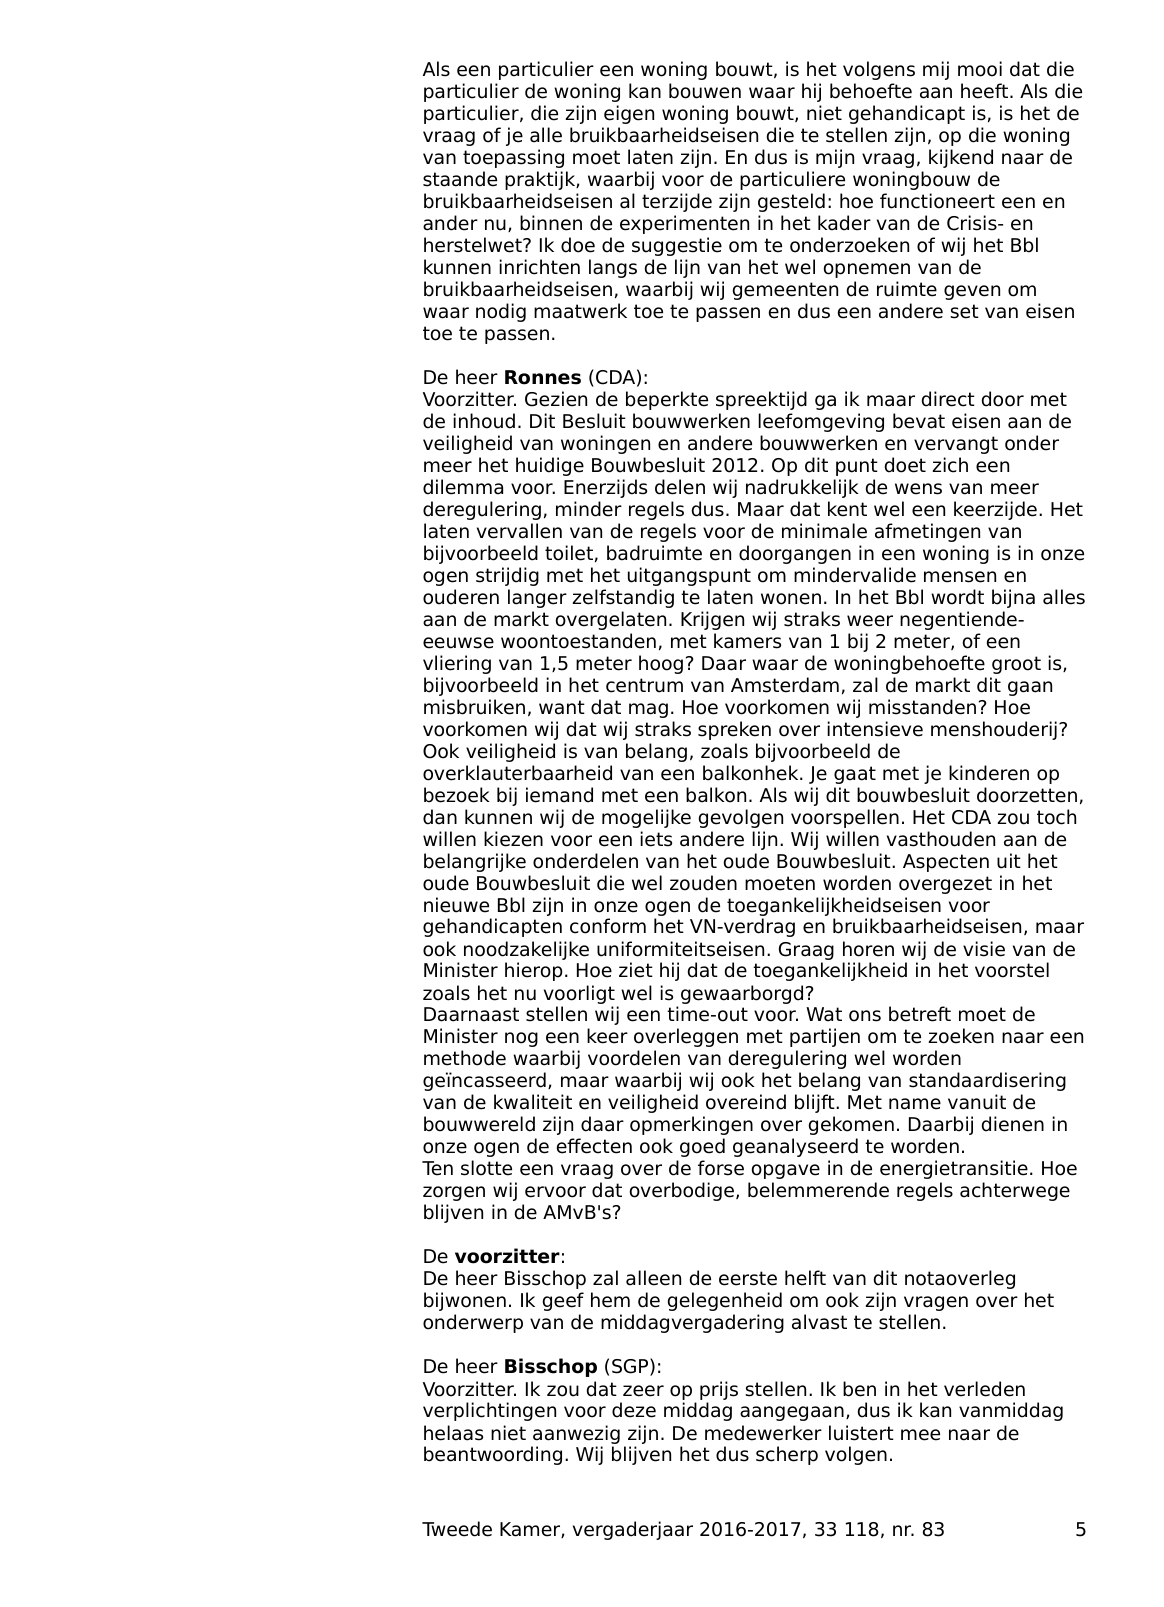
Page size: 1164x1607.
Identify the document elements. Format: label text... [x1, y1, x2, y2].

text Ook veiligheid is van belang, zoals bijvoorbeeld de overklauterbaarheid van een balkonhek. Je gaat met je kinderen op bezoek bij iemand met een balkon. Als wij dit bouwbesluit doorzetten, dan kunnen wij de mogelijke gevolgen voorspellen. Het CDA zou toch willen kiezen voor een iets andere lijn. Wij willen vasthouden aan de belangrijke onderdelen van het oude Bouwbesluit. Aspecten uit het oude Bouwbesluit die wel zouden moeten worden overgezet in het nieuwe Bbl zijn in onze ogen de toegankelijkheidseisen voor gehandicapten conform het VN-verdrag en bruikbaarheidseisen, maar ook noodzakelijke uniformiteitseisen. Graag horen wij de visie van de Minister hierop. Hoe ziet hij dat de toegankelijkheid in het voorstel zoals het nu voorligt wel is gewaarborgd? [422, 741, 1087, 1004]
text De heer Bisschop zal alleen de eerste helft van dit notaoverleg bijwonen. Ik geef hem de gelegenheid om ook zijn vragen over het onderwerp van de middagvergadering alvast te stellen. [422, 1268, 1087, 1334]
text De heer Bisschop (SGP): [422, 1356, 1087, 1378]
text Als een particulier een woning bouwt, is het volgens mij mooi dat die particulier de woning kan bouwen waar hij behoefte aan heeft. Als die particulier, die zijn eigen woning bouwt, niet gehandicapt is, is het de vraag of je alle bruikbaarheidseisen die te stellen zijn, op die woning van toepassing moet laten zijn. En dus is mijn vraag, kijkend naar de staande praktijk, waarbij voor de particuliere woningbouw de bruikbaarheidseisen al terzijde zijn gesteld: hoe functioneert een en ander nu, binnen de experimenten in het kader van de Crisis- en herstelwet? Ik doe de suggestie om te onderzoeken of wij het Bbl kunnen inrichten langs de lijn van het wel opnemen van de bruikbaarheidseisen, waarbij wij gemeenten de ruimte geven om waar nodig maatwerk toe te passen en dus een andere set van eisen toe te passen. [422, 59, 1087, 345]
text Voorzitter. Gezien de beperkte spreektijd ga ik maar direct door met de inhoud. Dit Besluit bouwwerken leefomgeving bevat eisen aan de veiligheid van woningen en andere bouwwerken en vervangt onder meer het huidige Bouwbesluit 2012. Op dit punt doet zich een dilemma voor. Enerzijds delen wij nadrukkelijk de wens van meer deregulering, minder regels dus. Maar dat kent wel een keerzijde. Het laten vervallen van de regels voor de minimale afmetingen van bijvoorbeeld toilet, badruimte en doorgangen in een woning is in onze ogen strijdig met het uitgangspunt om mindervalide mensen en ouderen langer zelfstandig te laten wonen. In het Bbl wordt bijna alles aan de markt overgelaten. Krijgen wij straks weer negentiende-eeuwse woontoestanden, met kamers van 1 bij 2 meter, of een vliering van 1,5 meter hoog? Daar waar de woningbehoefte groot is, bijvoorbeeld in het centrum van Amsterdam, zal de markt dit gaan misbruiken, want dat mag. Hoe voorkomen wij misstanden? Hoe voorkomen wij dat wij straks spreken over intensieve menshouderij? [422, 389, 1087, 741]
text Daarnaast stellen wij een time-out voor. Wat ons betreft moet de Minister nog een keer overleggen met partijen om te zoeken naar een methode waarbij voordelen van deregulering wel worden geïncasseerd, maar waarbij wij ook het belang van standaardisering van de kwaliteit en veiligheid overeind blijft. Met name vanuit de bouwwereld zijn daar opmerkingen over gekomen. Daarbij dienen in onze ogen de effecten ook goed geanalyseerd te worden. [422, 1004, 1087, 1158]
text Ten slotte een vraag over de forse opgave in de energietransitie. Hoe zorgen wij ervoor dat overbodige, belemmerende regels achterwege blijven in de AMvB's? [422, 1158, 1087, 1224]
text De voorzitter: [422, 1246, 1087, 1268]
text Voorzitter. Ik zou dat zeer op prijs stellen. Ik ben in het verleden verplichtingen voor deze middag aangegaan, dus ik kan vanmiddag helaas niet aanwezig zijn. De medewerker luistert mee naar de beantwoording. Wij blijven het dus scherp volgen. [422, 1378, 1087, 1466]
text De heer Ronnes (CDA): [422, 367, 1087, 389]
